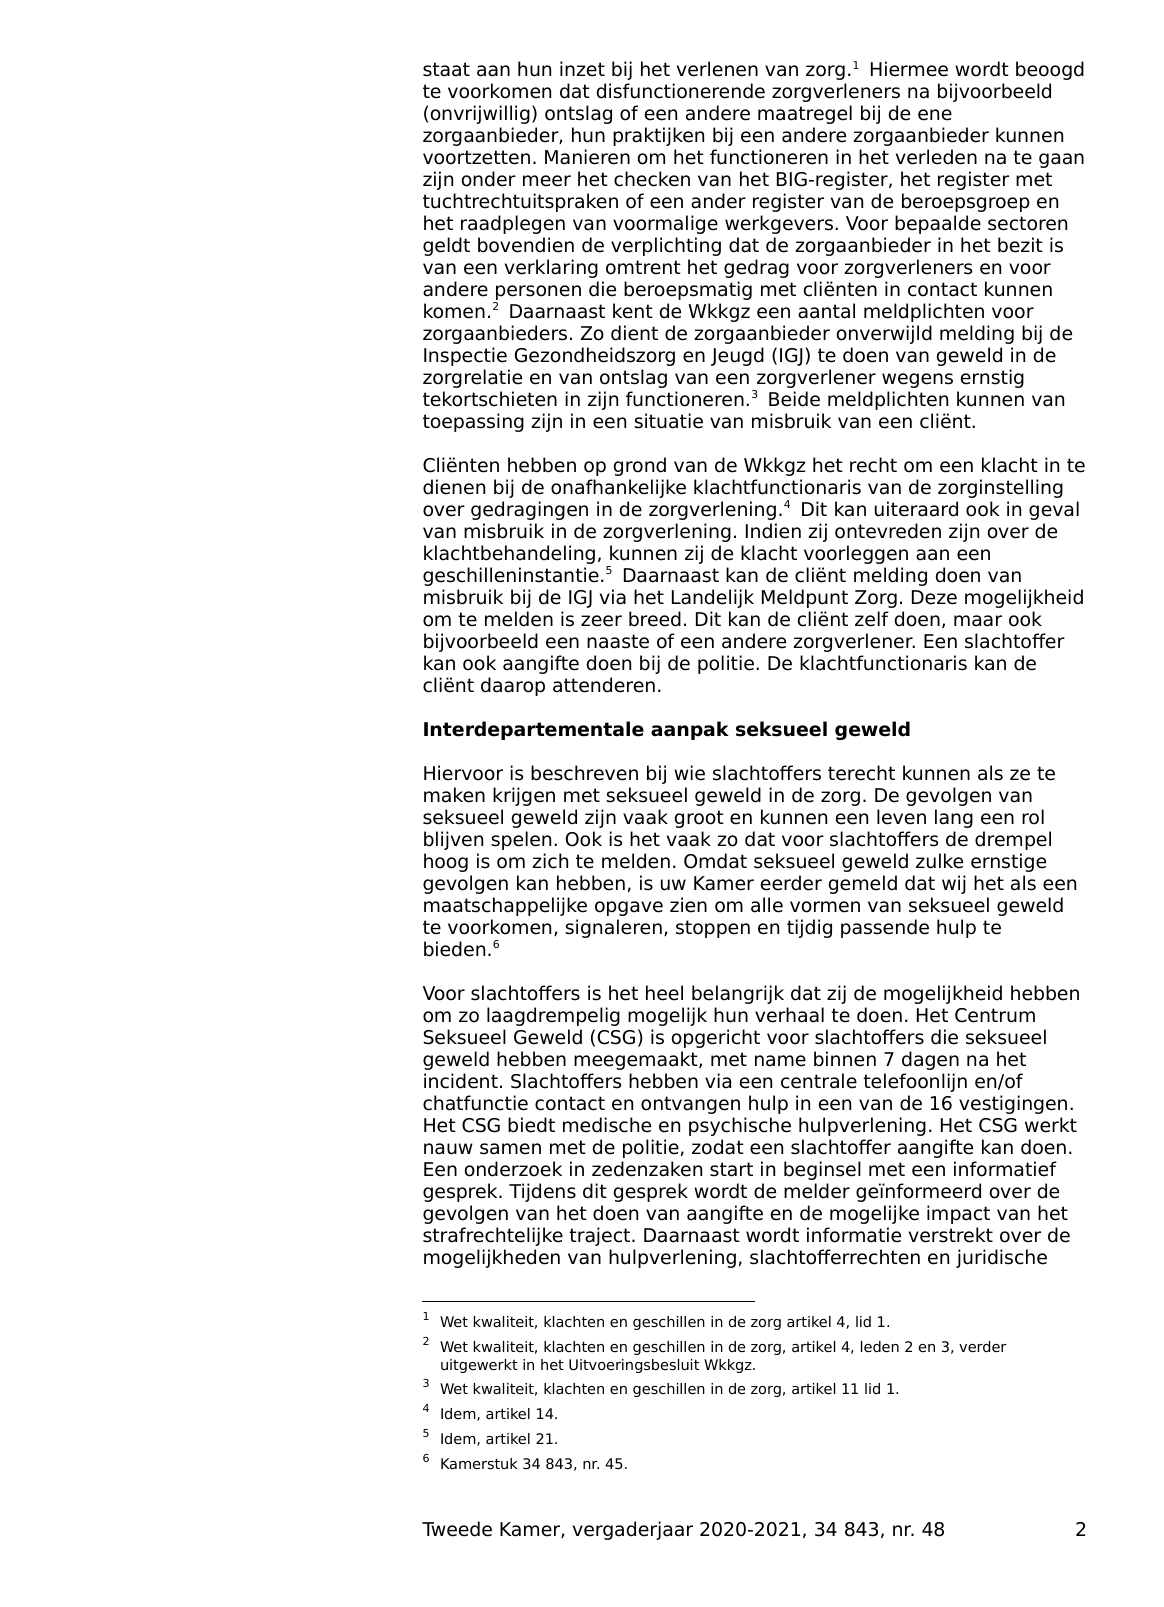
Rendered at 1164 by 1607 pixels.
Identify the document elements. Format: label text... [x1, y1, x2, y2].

text Wet kwaliteit, klachten en geschillen in de zorg artikel 4, lid 1. [422, 1310, 1087, 1332]
text Kamerstuk 34 843, nr. 45. [422, 1452, 1087, 1474]
text Wet kwaliteit, klachten en geschillen in de zorg, artikel 11 lid 1. [422, 1377, 1087, 1399]
text Voor slachtoffers is het heel belangrijk dat zij de mogelijkheid hebben om zo laagdrempelig mogelijk hun verhaal te doen. Het Centrum Seksueel Geweld (CSG) is opgericht voor slachtoffers die seksueel geweld hebben meegemaakt, met name binnen 7 dagen na het incident. Slachtoffers hebben via een centrale telefoonlijn en/of chatfunctie contact en ontvangen hulp in een van de 16 vestigingen. Het CSG biedt medische en psychische hulpverlening. Het CSG werkt nauw samen met de politie, zodat een slachtoffer aangifte kan doen. Een onderzoek in zedenzaken start in beginsel met een informatief gesprek. Tijdens dit gesprek wordt de melder geïnformeerd over de gevolgen van het doen van aangifte en de mogelijke impact van het strafrechtelijke traject. Daarnaast wordt informatie verstrekt over de mogelijkheden van hulpverlening, slachtofferrechten en juridische [422, 983, 1087, 1269]
text staat aan hun inzet bij het verlenen van zorg. Hiermee wordt beoogd te voorkomen dat disfunctionerende zorgverleners na bijvoorbeeld (onvrijwillig) ontslag of een andere maatregel bij de ene zorgaanbieder, hun praktijken bij een andere zorgaanbieder kunnen voortzetten. Manieren om het functioneren in het verleden na te gaan zijn onder meer het checken van het BIG-register, het register met tuchtrechtuitspraken of een ander register van de beroepsgroep en het raadplegen van voormalige werkgevers. Voor bepaalde sectoren geldt bovendien de verplichting dat de zorgaanbieder in het bezit is van een verklaring omtrent het gedrag voor zorgverleners en voor andere personen die beroepsmatig met cliënten in contact kunnen komen. Daarnaast kent de Wkkgz een aantal meldplichten voor zorgaanbieders. Zo dient de zorgaanbieder onverwijld melding bij de Inspectie Gezondheidszorg en Jeugd (IGJ) te doen van geweld in de zorgrelatie en van ontslag van een zorgverlener wegens ernstig tekortschieten in zijn functioneren. Beide meldplichten kunnen van toepassing zijn in een situatie van misbruik van een cliënt. [422, 59, 1087, 433]
text Cliënten hebben op grond van de Wkkgz het recht om een klacht in te dienen bij de onafhankelijke klachtfunctionaris van de zorginstelling over gedragingen in de zorgverlening. Dit kan uiteraard ook in geval van misbruik in de zorgverlening. Indien zij ontevreden zijn over de klachtbehandeling, kunnen zij de klacht voorleggen aan een geschilleninstantie. Daarnaast kan de cliënt melding doen van misbruik bij de IGJ via het Landelijk Meldpunt Zorg. Deze mogelijkheid om te melden is zeer breed. Dit kan de cliënt zelf doen, maar ook bijvoorbeeld een naaste of een andere zorgverlener. Een slachtoffer kan ook aangifte doen bij de politie. De klachtfunctionaris kan de cliënt daarop attenderen. [422, 455, 1087, 697]
text Idem, artikel 21. [422, 1427, 1087, 1449]
subtitle Interdepartementale aanpak seksueel geweld [422, 719, 1087, 741]
text Hiervoor is beschreven bij wie slachtoffers terecht kunnen als ze te maken krijgen met seksueel geweld in de zorg. De gevolgen van seksueel geweld zijn vaak groot en kunnen een leven lang een rol blijven spelen. Ook is het vaak zo dat voor slachtoffers de drempel hoog is om zich te melden. Omdat seksueel geweld zulke ernstige gevolgen kan hebben, is uw Kamer eerder gemeld dat wij het als een maatschappelijke opgave zien om alle vormen van seksueel geweld te voorkomen, signaleren, stoppen en tijdig passende hulp te bieden. [422, 763, 1087, 961]
text Wet kwaliteit, klachten en geschillen in de zorg, artikel 4, leden 2 en 3, verder uitgewerkt in het Uitvoeringsbesluit Wkkgz. [422, 1335, 1087, 1374]
text Idem, artikel 14. [422, 1402, 1087, 1424]
